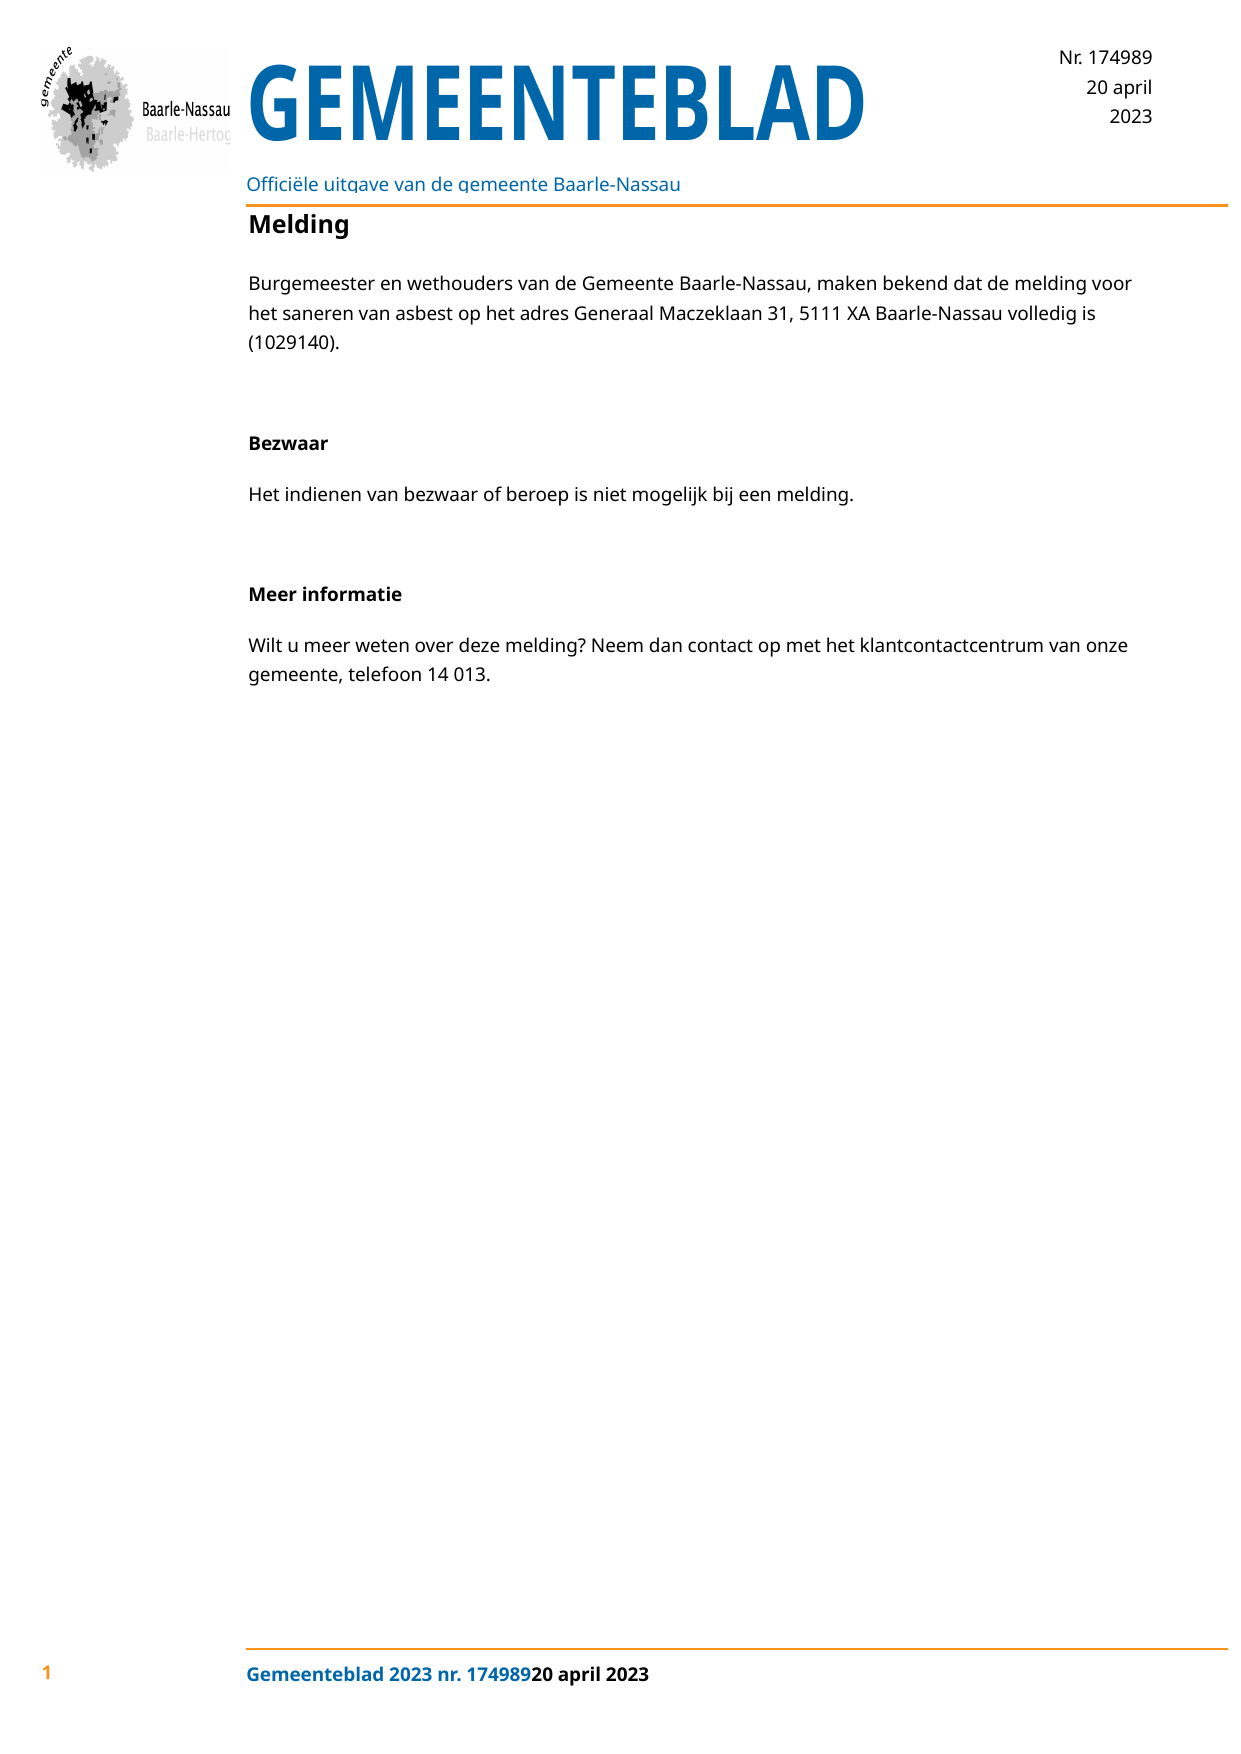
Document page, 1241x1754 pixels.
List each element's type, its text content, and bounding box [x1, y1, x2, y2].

text Bezwaar [248, 430, 1152, 456]
text Wilt u meer weten over deze melding? Neem dan contact op met het klantcontactcentrum van onze gemeente, telefoon 14 013. [248, 632, 1152, 687]
text Het indienen van bezwaar of beroep is niet mogelijk bij een melding. [248, 481, 1152, 506]
text Melding [248, 207, 1152, 241]
text Burgemeester en wethouders van de Gemeente Baarle-Nassau, maken bekend dat de melding voor het saneren van asbest op het adres Generaal Maczeklaan 31, 5111 XA Baarle-Nassau volledig is (1029140). [248, 270, 1152, 355]
text Meer informatie [248, 582, 1152, 607]
picture [41, 47, 231, 172]
